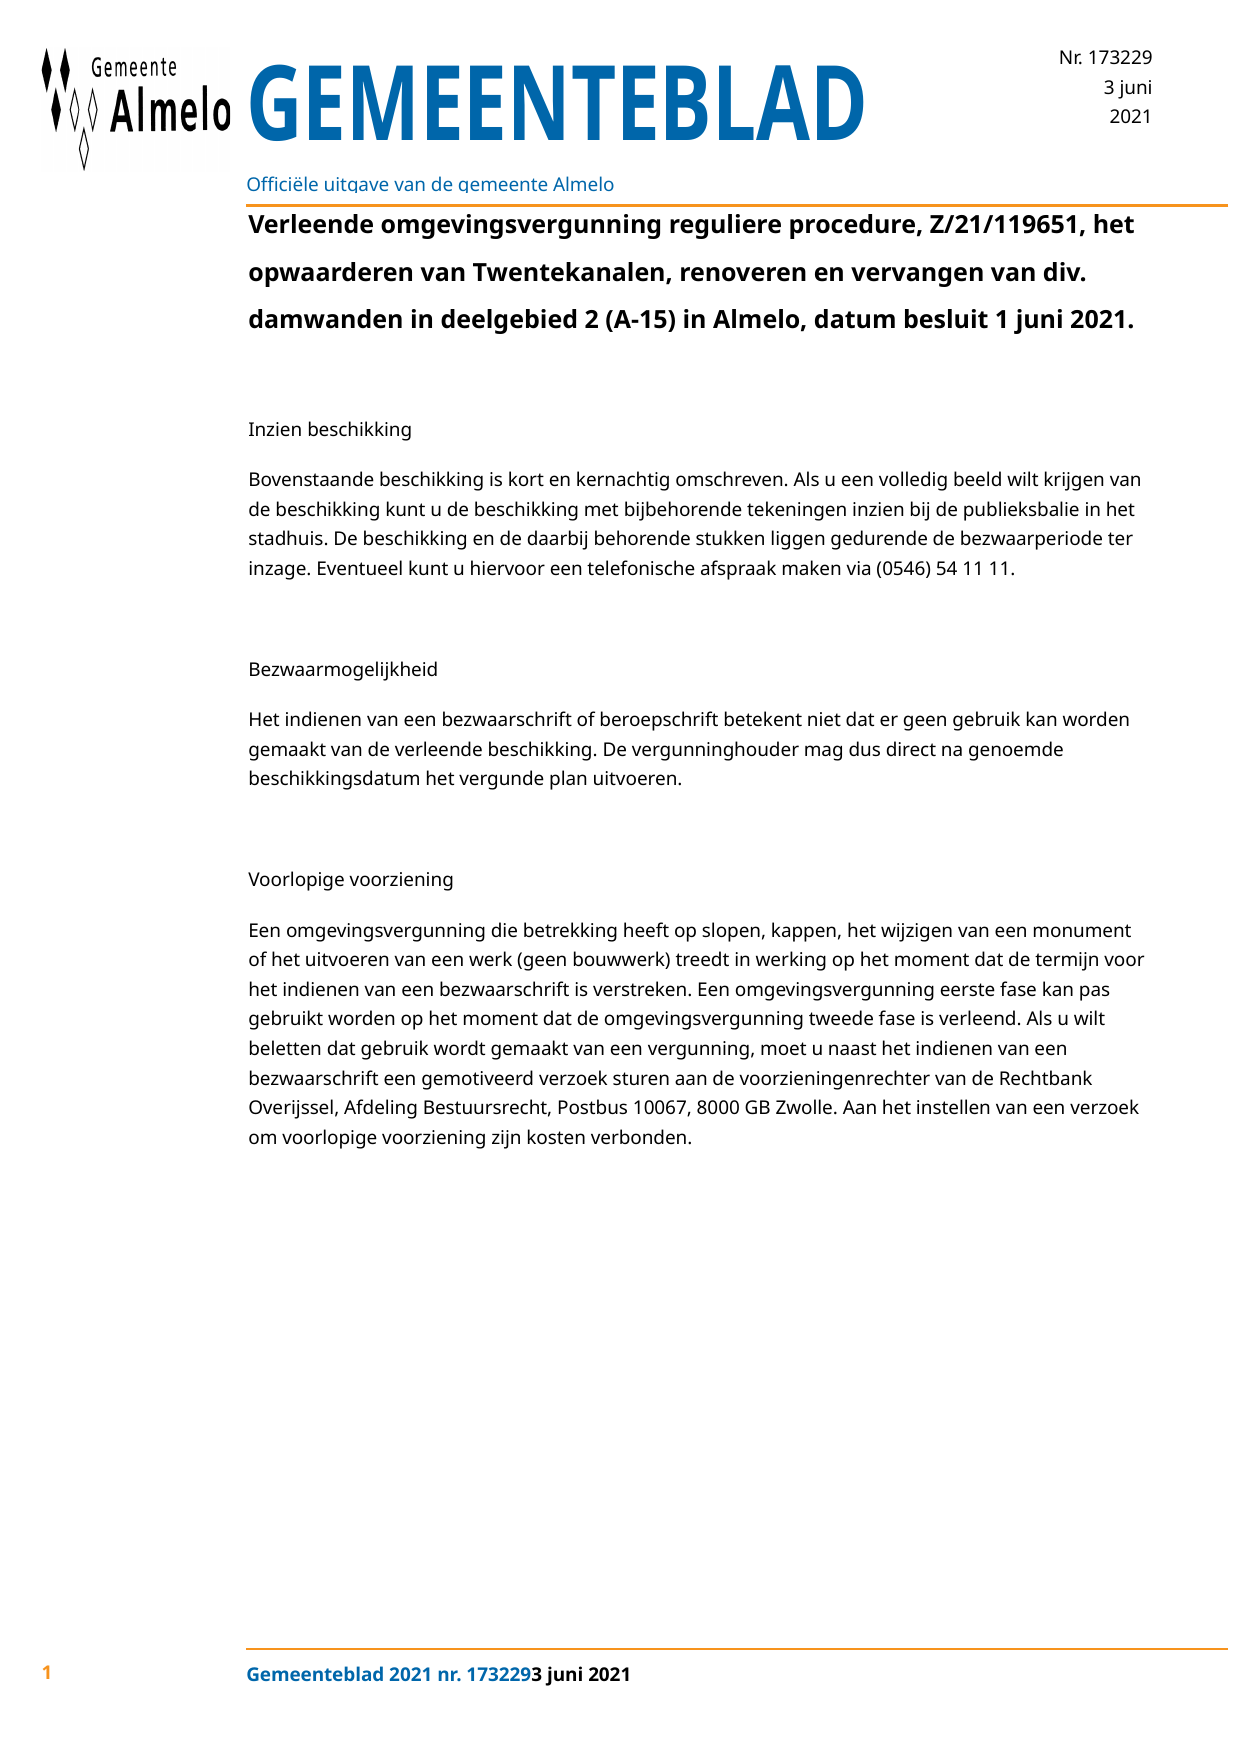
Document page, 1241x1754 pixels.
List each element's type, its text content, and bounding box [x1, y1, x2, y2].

text Het indienen van een bezwaarschrift of beroepschrift betekent niet dat er geen gebruik kan worden gemaakt van de verleende beschikking. De vergunninghouder mag dus direct na genoemde beschikkingsdatum het vergunde plan uitvoeren. [248, 706, 1152, 791]
text Bezwaarmogelijkheid [248, 656, 1152, 682]
text Bovenstaande beschikking is kort en kernachtig omschreven. Als u een volledig beeld wilt krijgen van de beschikking kunt u de beschikking met bijbehorende tekeningen inzien bij de publieksbalie in het stadhuis. De beschikking en de daarbij behorende stukken liggen gedurende de bezwaarperiode ter inzage. Eventueel kunt u hiervoor een telefonische afspraak maken via (0546) 54 11 11. [248, 466, 1152, 581]
picture [41, 47, 231, 172]
text Verleende omgevingsvergunning reguliere procedure, Z/21/119651, het opwaarderen van Twentekanalen, renoveren en vervangen van div. damwanden in deelgebied 2 (A-15) in Almelo, datum besluit 1 juni 2021. [248, 207, 1152, 336]
text Een omgevingsvergunning die betrekking heeft op slopen, kappen, het wijzigen van een monument of het uitvoeren van een werk (geen bouwwerk) treedt in werking op het moment dat de termijn voor het indienen van een bezwaarschrift is verstreken. Een omgevingsvergunning eerste fase kan pas gebruikt worden op het moment dat de omgevingsvergunning tweede fase is verleend. Als u wilt beletten dat gebruik wordt gemaakt van een vergunning, moet u naast het indienen van een bezwaarschrift een gemotiveerd verzoek sturen aan de voorzieningenrechter van de Rechtbank Overijssel, Afdeling Bestuursrecht, Postbus 10067, 8000 GB Zwolle. Aan het instellen van een verzoek om voorlopige voorziening zijn kosten verbonden. [248, 917, 1152, 1149]
text Voorlopige voorziening [248, 866, 1152, 892]
text Inzien beschikking [248, 416, 1152, 442]
